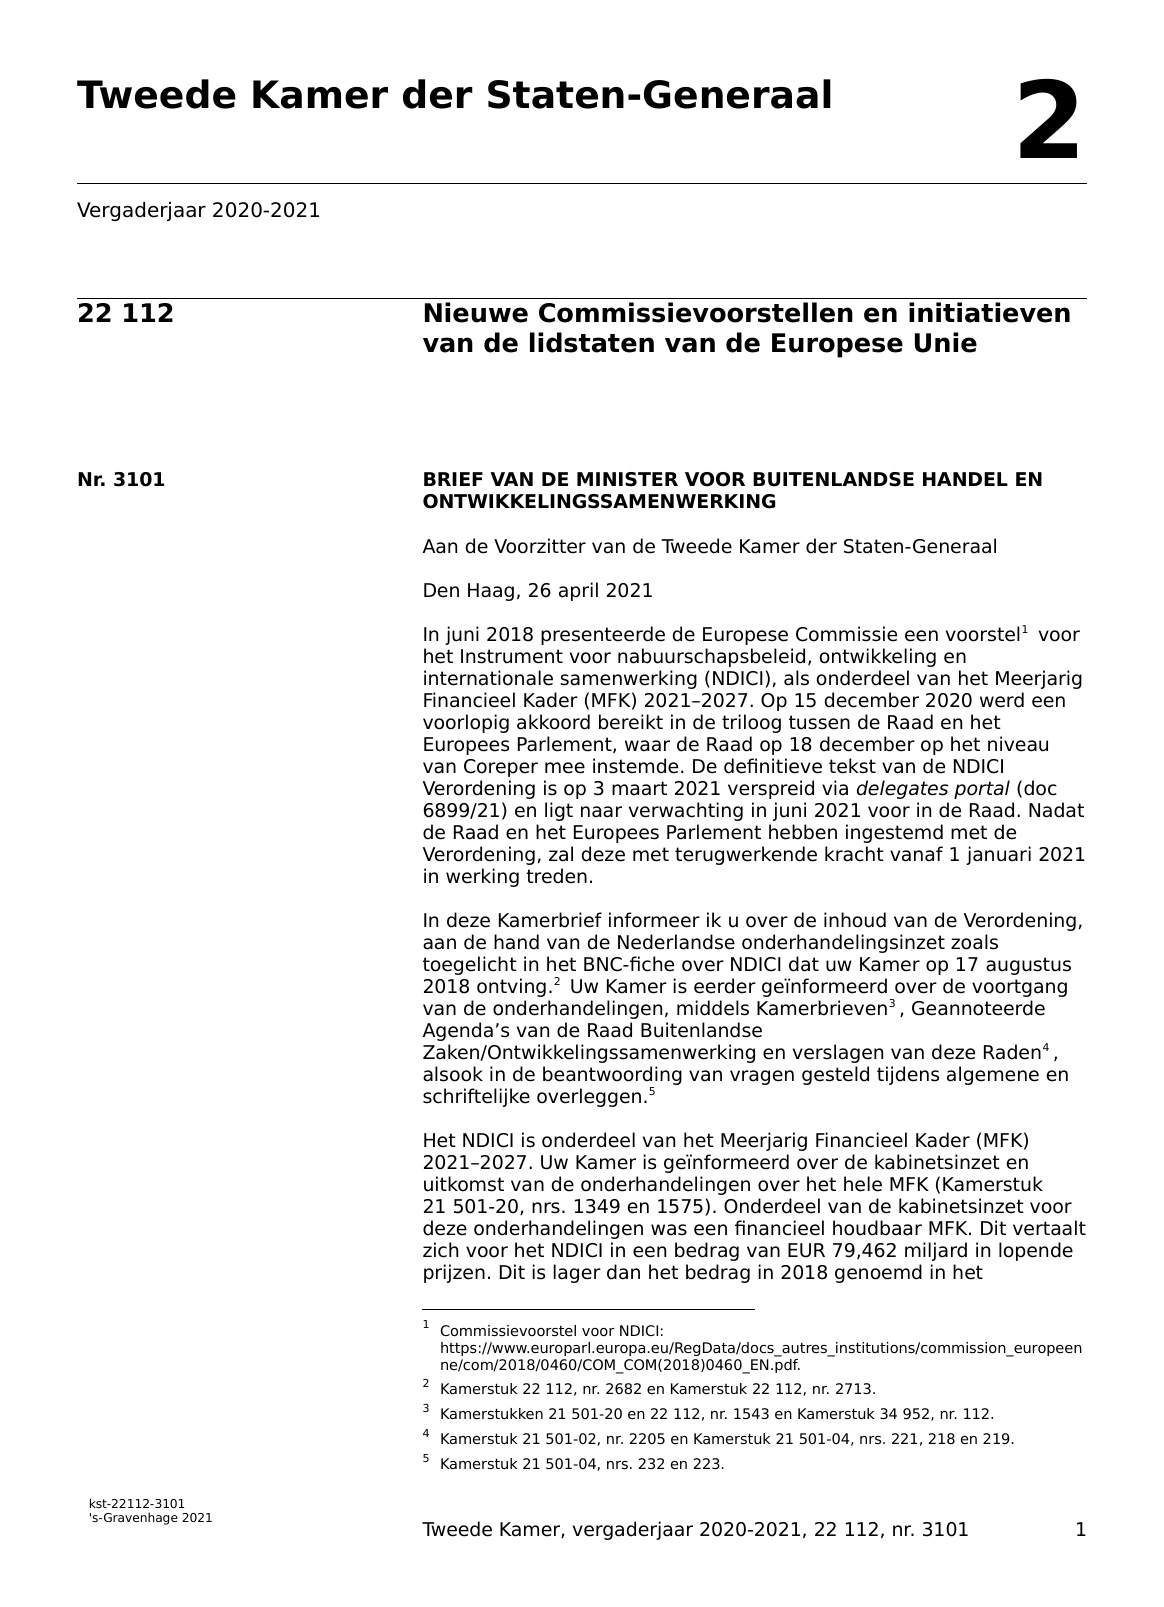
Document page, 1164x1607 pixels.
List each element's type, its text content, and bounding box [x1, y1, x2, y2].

subtitle Nr. 3101 BRIEF VAN DE MINISTER VOOR BUITENLANDSE HANDEL EN ONTWIKKELINGSSAMENWERKING [77, 469, 1087, 513]
text Aan de Voorzitter van de Tweede Kamer der Staten-Generaal [422, 536, 1087, 557]
text Den Haag, 26 april 2021 [422, 580, 1087, 602]
text kst-22112-3101 [88, 1497, 323, 1511]
text 's-Gravenhage 2021 [88, 1511, 323, 1525]
text Commissievoorstel voor NDICI: https://www.europarl.europa.eu/RegData/docs_autres_institutions/commission_europeenne/com/2018/0460/COM_COM(2018)0460_EN.pdf. [422, 1318, 1087, 1374]
text In deze Kamerbrief informeer ik u over de inhoud van de Verordening, aan de hand van de Nederlandse onderhandelingsinzet zoals toegelicht in het BNC-fiche over NDICI dat uw Kamer op 17 augustus 2018 ontving. Uw Kamer is eerder geïnformeerd over de voortgang van de onderhandelingen, middels Kamerbrieven, Geannoteerde Agenda’s van de Raad Buitenlandse Zaken/Ontwikkelingssamenwerking en verslagen van deze Raden, alsook in de beantwoording van vragen gesteld tijdens algemene en schriftelijke overleggen. [422, 910, 1087, 1108]
text Kamerstuk 22 112, nr. 2682 en Kamerstuk 22 112, nr. 2713. [422, 1377, 1087, 1399]
table_cell Vergaderjaar 2020-2021 [77, 184, 1087, 298]
text In juni 2018 presenteerde de Europese Commissie een voorstel voor het Instrument voor nabuurschapsbeleid, ontwikkeling en internationale samenwerking (NDICI), als onderdeel van het Meerjarig Financieel Kader (MFK) 2021–2027. Op 15 december 2020 werd een voorlopig akkoord bereikt in de triloog tussen de Raad en het Europees Parlement, waar de Raad op 18 december op het niveau van Coreper mee instemde. De definitieve tekst van de NDICI Verordening is op 3 maart 2021 verspreid via delegates portal (doc 6899/21) en ligt naar verwachting in juni 2021 voor in de Raad. Nadat de Raad en het Europees Parlement hebben ingestemd met de Verordening, zal deze met terugwerkende kracht vanaf 1 januari 2021 in werking treden. [422, 624, 1087, 888]
table_header Tweede Kamer der Staten-Generaal [77, 59, 886, 183]
text Het NDICI is onderdeel van het Meerjarig Financieel Kader (MFK) 2021–2027. Uw Kamer is geïnformeerd over de kabinetsinzet en uitkomst van de onderhandelingen over het hele MFK (Kamerstuk 21 501-20, nrs. 1349 en 1575). Onderdeel van de kabinetsinzet voor deze onderhandelingen was een financieel houdbaar MFK. Dit vertaalt zich voor het NDICI in een bedrag van EUR 79,462 miljard in lopende prijzen. Dit is lager dan het bedrag in 2018 genoemd in het [422, 1130, 1087, 1284]
text Kamerstuk 21 501-02, nr. 2205 en Kamerstuk 21 501-04, nrs. 221, 218 en 219. [422, 1427, 1087, 1449]
table_header 2 [886, 59, 1087, 183]
subtitle 22 112 Nieuwe Commissievoorstellen en initiatieven van de lidstaten van de Europese Unie [77, 299, 1087, 358]
text Kamerstuk 21 501-04, nrs. 232 en 223. [422, 1452, 1087, 1474]
text Kamerstukken 21 501-20 en 22 112, nr. 1543 en Kamerstuk 34 952, nr. 112. [422, 1402, 1087, 1424]
